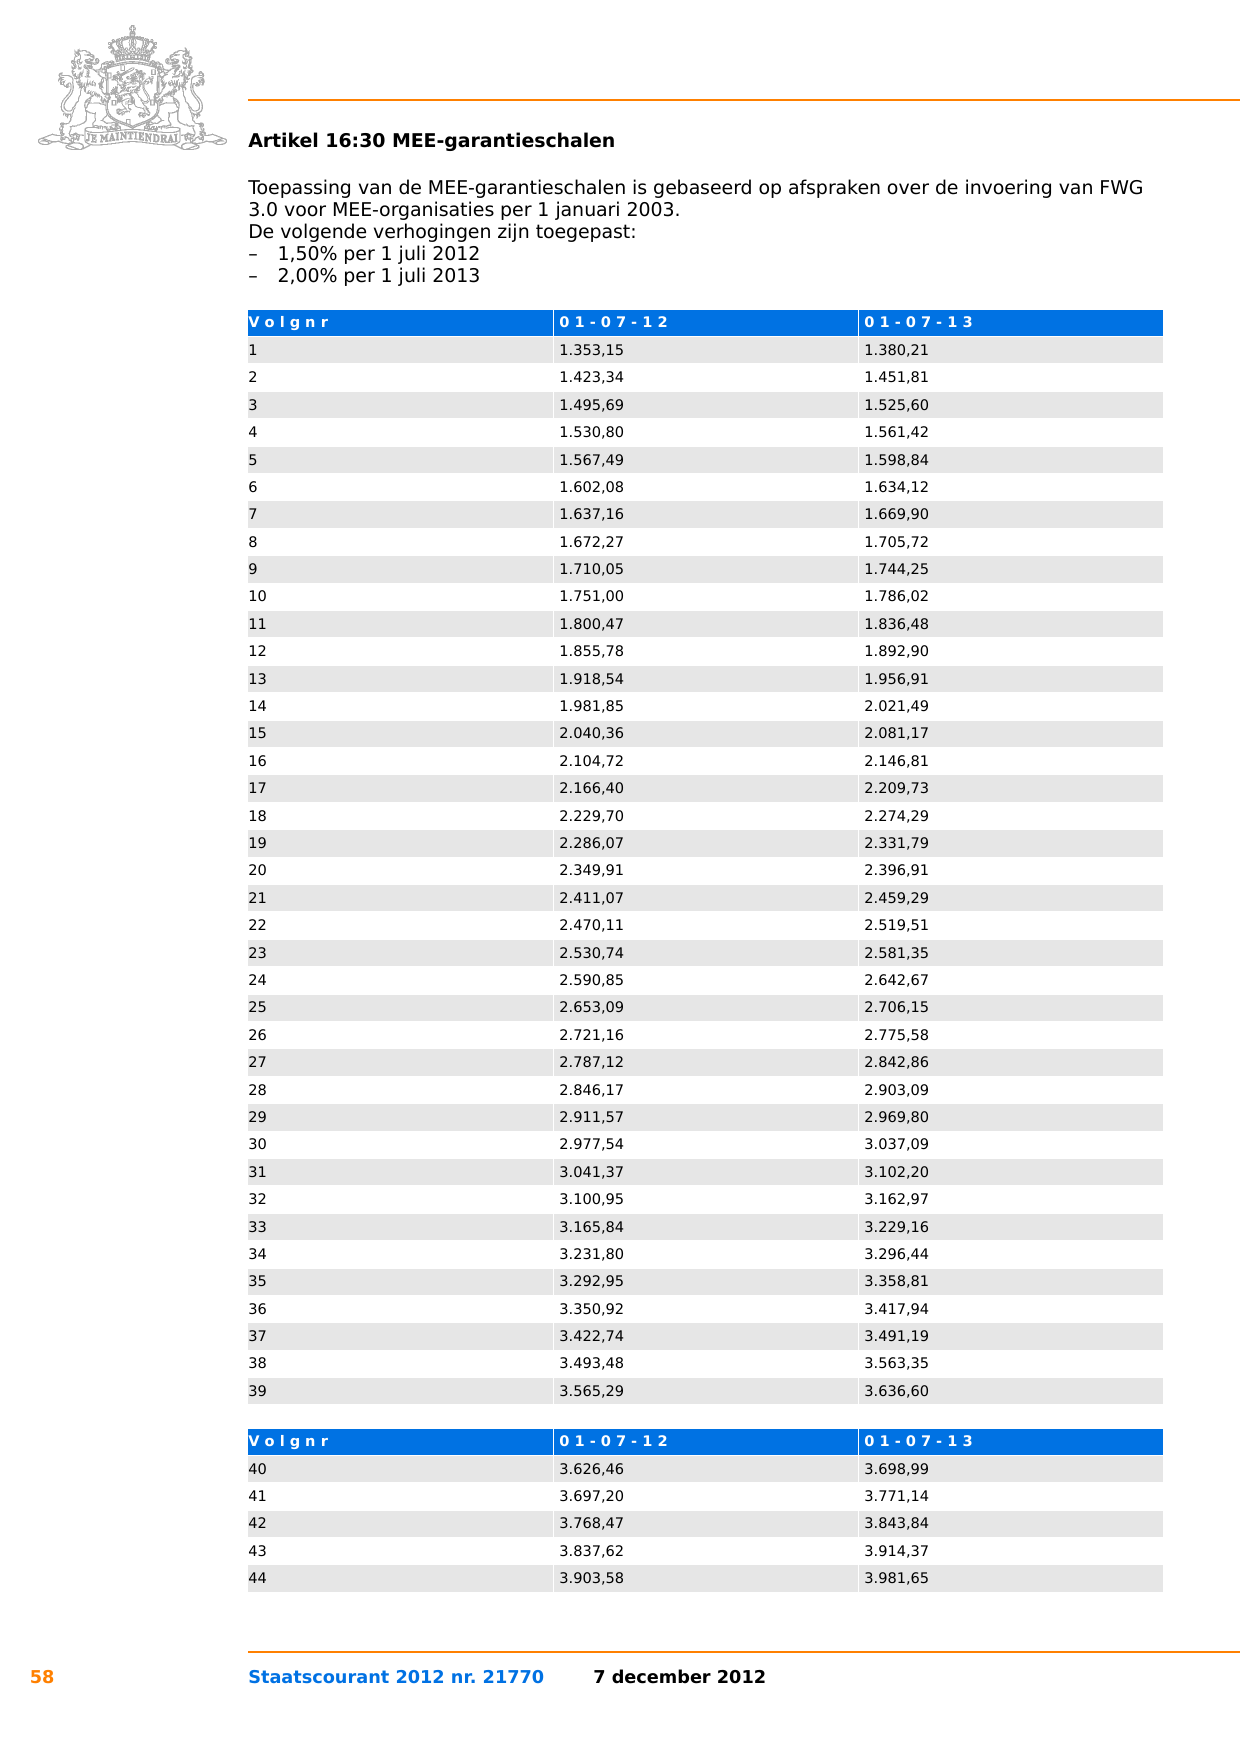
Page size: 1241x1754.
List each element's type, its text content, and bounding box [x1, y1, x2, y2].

table_cell 22 [248, 913, 553, 939]
table_header V o l g n r [248, 1429, 553, 1455]
table_cell 7 [248, 501, 553, 528]
table_cell 1.669,90 [859, 501, 1163, 528]
table_cell 2.846,17 [554, 1077, 858, 1103]
table_cell 2.721,16 [554, 1022, 858, 1048]
table_cell 3.417,94 [859, 1296, 1163, 1322]
table_cell 31 [248, 1159, 553, 1185]
table_cell 19 [248, 830, 553, 857]
table_cell 2.903,09 [859, 1077, 1163, 1103]
table_cell 9 [248, 556, 553, 583]
table_cell 27 [248, 1049, 553, 1076]
table_cell 3.914,37 [859, 1538, 1163, 1564]
table_cell 38 [248, 1351, 553, 1377]
table_cell 1.744,25 [859, 556, 1163, 583]
table_cell 1.710,05 [554, 556, 858, 583]
table_cell 1.380,21 [859, 337, 1163, 363]
table_cell 3.768,47 [554, 1511, 858, 1537]
table_cell 10 [248, 584, 553, 610]
table_cell 1.598,84 [859, 447, 1163, 473]
table_cell 1.634,12 [859, 474, 1163, 500]
table_cell 2.470,11 [554, 913, 858, 939]
table_cell 3.229,16 [859, 1214, 1163, 1240]
table_cell 3.296,44 [859, 1241, 1163, 1267]
table_cell 1.672,27 [554, 529, 858, 555]
table_cell 20 [248, 858, 553, 884]
table_cell 2.229,70 [554, 803, 858, 829]
table_cell 5 [248, 447, 553, 473]
table_cell 3.843,84 [859, 1511, 1163, 1537]
table_cell 15 [248, 721, 553, 747]
table_cell 1.637,16 [554, 501, 858, 528]
table_cell 11 [248, 611, 553, 637]
table_cell 3.231,80 [554, 1241, 858, 1267]
table_cell 35 [248, 1269, 553, 1295]
table_cell 1.981,85 [554, 693, 858, 719]
table_cell 14 [248, 693, 553, 719]
table_cell 3.636,60 [859, 1378, 1163, 1404]
table_cell 3.358,81 [859, 1269, 1163, 1295]
table_cell 2.146,81 [859, 748, 1163, 774]
table_cell 3.102,20 [859, 1159, 1163, 1185]
table_cell 3.565,29 [554, 1378, 858, 1404]
table_cell 2.349,91 [554, 858, 858, 884]
table_cell 3.837,62 [554, 1538, 858, 1564]
table_cell 3.350,92 [554, 1296, 858, 1322]
table_cell 2.166,40 [554, 775, 858, 802]
table_cell 1.855,78 [554, 639, 858, 665]
table_cell 2.653,09 [554, 995, 858, 1021]
table_cell 1.918,54 [554, 666, 858, 692]
table_cell 1.836,48 [859, 611, 1163, 637]
table_cell 2.209,73 [859, 775, 1163, 802]
table_cell 2.331,79 [859, 830, 1163, 857]
table_cell 40 [248, 1456, 553, 1482]
table_cell 44 [248, 1565, 553, 1592]
table_cell 3.698,99 [859, 1456, 1163, 1482]
table_cell 1.705,72 [859, 529, 1163, 555]
table_cell 1.495,69 [554, 392, 858, 418]
table_cell 2.286,07 [554, 830, 858, 857]
table_cell 3.100,95 [554, 1186, 858, 1213]
table_cell 2.519,51 [859, 913, 1163, 939]
table_cell 1.751,00 [554, 584, 858, 610]
table_cell 37 [248, 1323, 553, 1350]
table_cell 2.081,17 [859, 721, 1163, 747]
table_header 0 1 - 0 7 - 1 3 [859, 310, 1163, 336]
text – 1,50% per 1 juli 2012 [248, 243, 1163, 265]
table_cell 1.786,02 [859, 584, 1163, 610]
table_cell 2.104,72 [554, 748, 858, 774]
table_cell 26 [248, 1022, 553, 1048]
table_header 0 1 - 0 7 - 1 2 [554, 310, 858, 336]
table_cell 18 [248, 803, 553, 829]
table_cell 2.642,67 [859, 967, 1163, 993]
table_cell 36 [248, 1296, 553, 1322]
table_cell 1.800,47 [554, 611, 858, 637]
table_cell 2.775,58 [859, 1022, 1163, 1048]
table_cell 28 [248, 1077, 553, 1103]
table_cell 2.590,85 [554, 967, 858, 993]
table_cell 1.602,08 [554, 474, 858, 500]
table_cell 2.969,80 [859, 1104, 1163, 1131]
table_cell 29 [248, 1104, 553, 1131]
table_cell 2.787,12 [554, 1049, 858, 1076]
table_cell 3.493,48 [554, 1351, 858, 1377]
table_cell 3.165,84 [554, 1214, 858, 1240]
table_cell 1.353,15 [554, 337, 858, 363]
table_cell 34 [248, 1241, 553, 1267]
table_cell 2.530,74 [554, 940, 858, 966]
table_cell 3.697,20 [554, 1483, 858, 1509]
table_cell 2.706,15 [859, 995, 1163, 1021]
table_cell 2 [248, 365, 553, 391]
table_cell 21 [248, 885, 553, 911]
table_cell 4 [248, 419, 553, 446]
table_cell 2.411,07 [554, 885, 858, 911]
table_cell 1.567,49 [554, 447, 858, 473]
table_cell 2.274,29 [859, 803, 1163, 829]
table_cell 3.422,74 [554, 1323, 858, 1350]
table_cell 2.459,29 [859, 885, 1163, 911]
table_cell 3.491,19 [859, 1323, 1163, 1350]
table_cell 25 [248, 995, 553, 1021]
text De volgende verhogingen zijn toegepast: [248, 221, 1163, 243]
table_cell 2.021,49 [859, 693, 1163, 719]
table_cell 24 [248, 967, 553, 993]
table_cell 39 [248, 1378, 553, 1404]
table_cell 2.040,36 [554, 721, 858, 747]
table_cell 3.903,58 [554, 1565, 858, 1592]
table_cell 30 [248, 1132, 553, 1158]
table_cell 8 [248, 529, 553, 555]
table_cell 3.981,65 [859, 1565, 1163, 1592]
table_header V o l g n r [248, 310, 553, 336]
table_cell 41 [248, 1483, 553, 1509]
table_cell 13 [248, 666, 553, 692]
table_cell 23 [248, 940, 553, 966]
table_cell 43 [248, 1538, 553, 1564]
table_cell 2.842,86 [859, 1049, 1163, 1076]
subtitle Artikel 16:30 MEE-garantieschalen [248, 130, 1163, 152]
table_cell 16 [248, 748, 553, 774]
table_cell 1.525,60 [859, 392, 1163, 418]
table_cell 6 [248, 474, 553, 500]
table_cell 3.292,95 [554, 1269, 858, 1295]
table_cell 33 [248, 1214, 553, 1240]
table_cell 17 [248, 775, 553, 802]
table_cell 3.771,14 [859, 1483, 1163, 1509]
table_cell 1.561,42 [859, 419, 1163, 446]
table_cell 1.892,90 [859, 639, 1163, 665]
table_header 0 1 - 0 7 - 1 2 [554, 1429, 858, 1455]
table_cell 1.956,91 [859, 666, 1163, 692]
table_cell 3 [248, 392, 553, 418]
table_cell 12 [248, 639, 553, 665]
table_cell 2.396,91 [859, 858, 1163, 884]
table_cell 2.977,54 [554, 1132, 858, 1158]
table_cell 1.423,34 [554, 365, 858, 391]
table_cell 3.162,97 [859, 1186, 1163, 1213]
table_cell 2.581,35 [859, 940, 1163, 966]
table_cell 3.041,37 [554, 1159, 858, 1185]
table_cell 3.563,35 [859, 1351, 1163, 1377]
table_cell 1.451,81 [859, 365, 1163, 391]
table_cell 3.037,09 [859, 1132, 1163, 1158]
text Toepassing van de MEE-garantieschalen is gebaseerd op afspraken over de invoering van FWG 3.0 voor MEE-organisaties per 1 januari 2003. [248, 177, 1163, 221]
table_header 0 1 - 0 7 - 1 3 [859, 1429, 1163, 1455]
picture [38, 25, 227, 150]
table_cell 3.626,46 [554, 1456, 858, 1482]
text – 2,00% per 1 juli 2013 [248, 265, 1163, 287]
table_cell 1 [248, 337, 553, 363]
table_cell 42 [248, 1511, 553, 1537]
table_cell 2.911,57 [554, 1104, 858, 1131]
table_cell 32 [248, 1186, 553, 1213]
table_cell 1.530,80 [554, 419, 858, 446]
